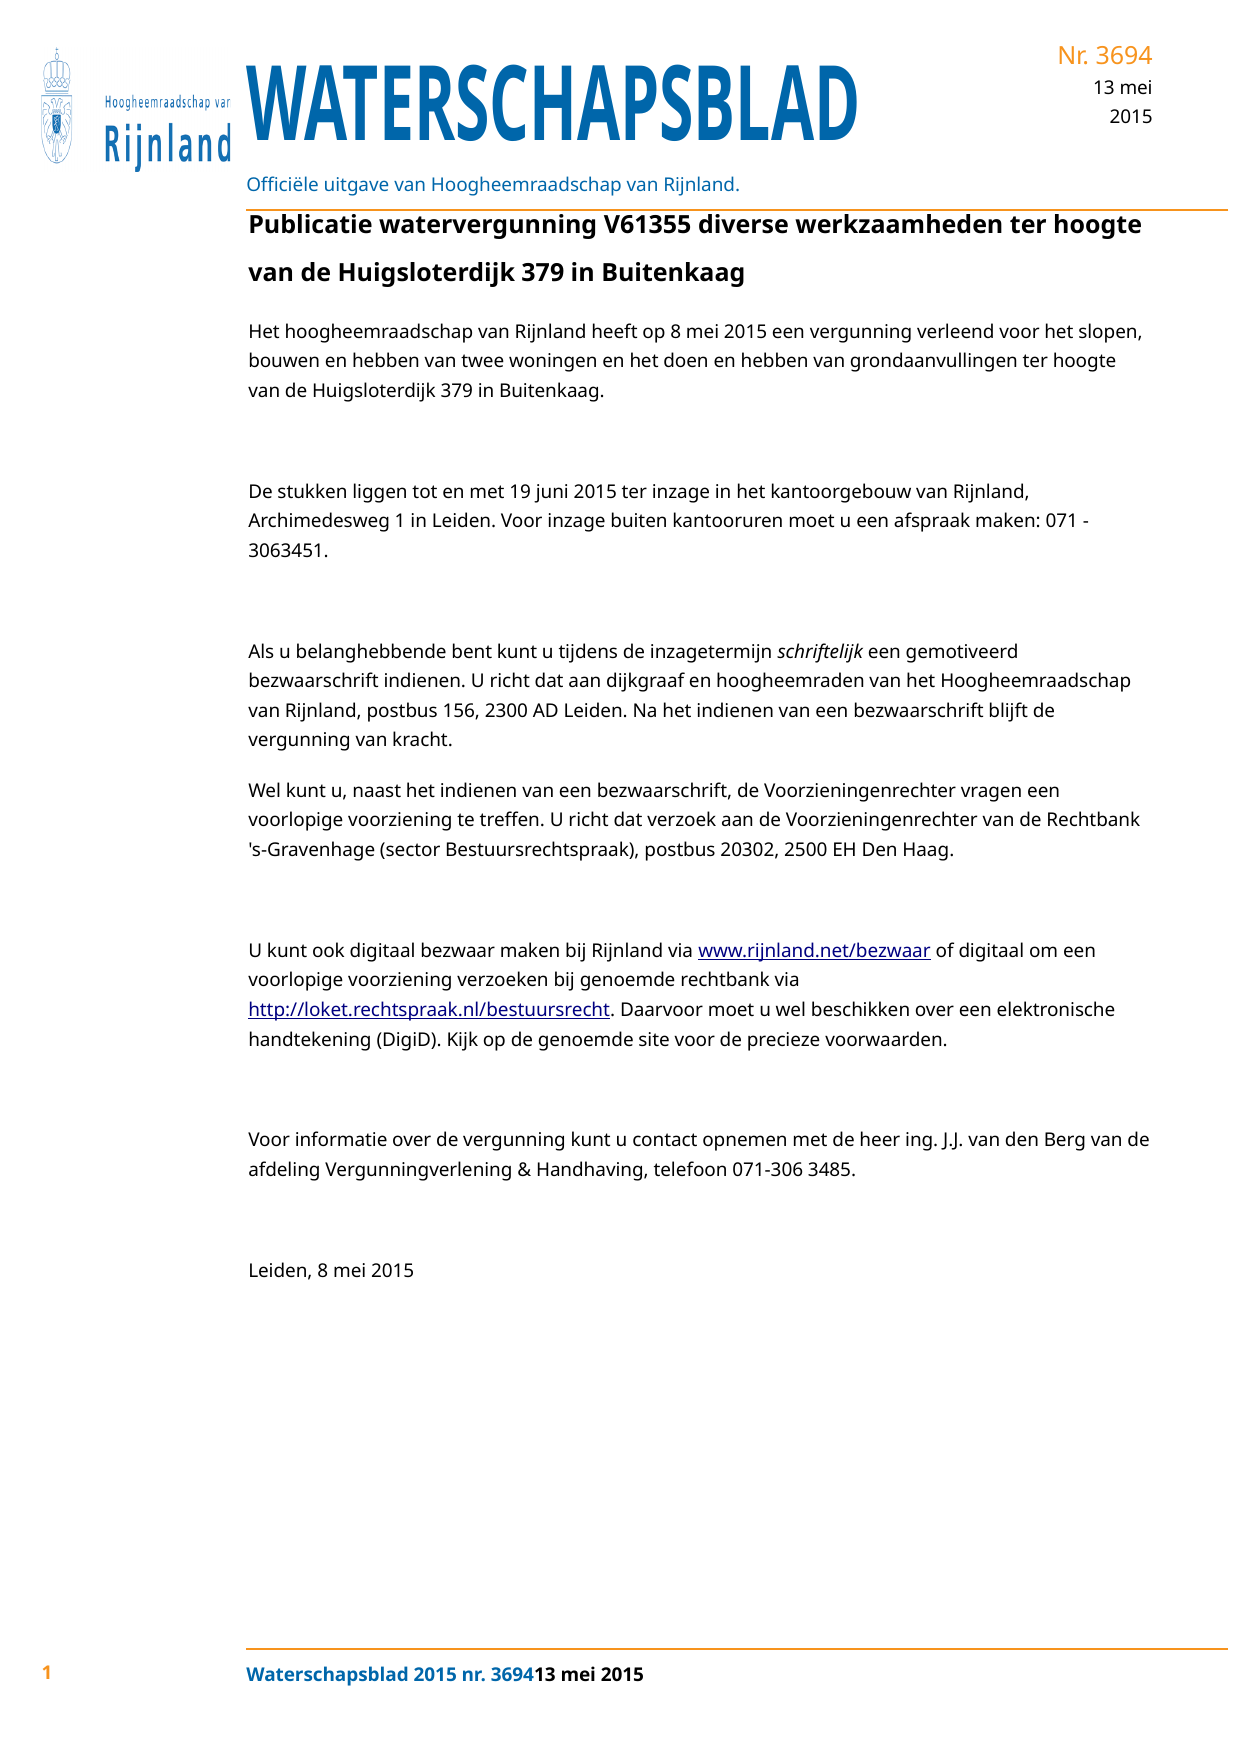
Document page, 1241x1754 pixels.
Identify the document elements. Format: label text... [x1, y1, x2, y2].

text Leiden, 8 mei 2015 [248, 1257, 1152, 1283]
text Wel kunt u, naast het indienen van een bezwaarschrift, de Voorzieningenrechter vragen een voorlopige voorziening te treffen. U richt dat verzoek aan de Voorzieningenrechter van de Rechtbank 's-Gravenhage (sector Bestuursrechtspraak), postbus 20302, 2500 EH Den Haag. [248, 777, 1152, 862]
text Voor informatie over de vergunning kunt u contact opnemen met de heer ing. J.J. van den Berg van de afdeling Vergunningverlening & Handhaving, telefoon 071-306 3485. [248, 1127, 1152, 1182]
text Het hoogheemraadschap van Rijnland heeft op 8 mei 2015 een vergunning verleend voor het slopen, bouwen en hebben van twee woningen en het doen en hebben van grondaanvullingen ter hoogte van de Huigsloterdijk 379 in Buitenkaag. [248, 318, 1152, 403]
text Publicatie watervergunning V61355 diverse werkzaamheden ter hoogte van de Huigsloterdijk 379 in Buitenkaag [248, 211, 1152, 288]
text De stukken liggen tot en met 19 juni 2015 ter inzage in het kantoorgebouw van Rijnland, Archimedesweg 1 in Leiden. Voor inzage buiten kantooruren moet u een afspraak maken: 071 - 3063451. [248, 478, 1152, 563]
text Als u belanghebbende bent kunt u tijdens de inzagetermijn schriftelijk een gemotiveerd bezwaarschrift indienen. U richt dat aan dijkgraaf en hoogheemraden van het Hoogheemraadschap van Rijnland, postbus 156, 2300 AD Leiden. Na het indienen van een bezwaarschrift blijft de vergunning van kracht. [248, 638, 1152, 752]
picture [41, 47, 231, 172]
text U kunt ook digitaal bezwaar maken bij Rijnland via www.rijnland.net/bezwaar of digitaal om een voorlopige voorziening verzoeken bij genoemde rechtbank via http://loket.rechtspraak.nl/bestuursrecht. Daarvoor moet u wel beschikken over een elektronische handtekening (DigiD). Kijk op de genoemde site voor de precieze voorwaarden. [248, 937, 1152, 1052]
